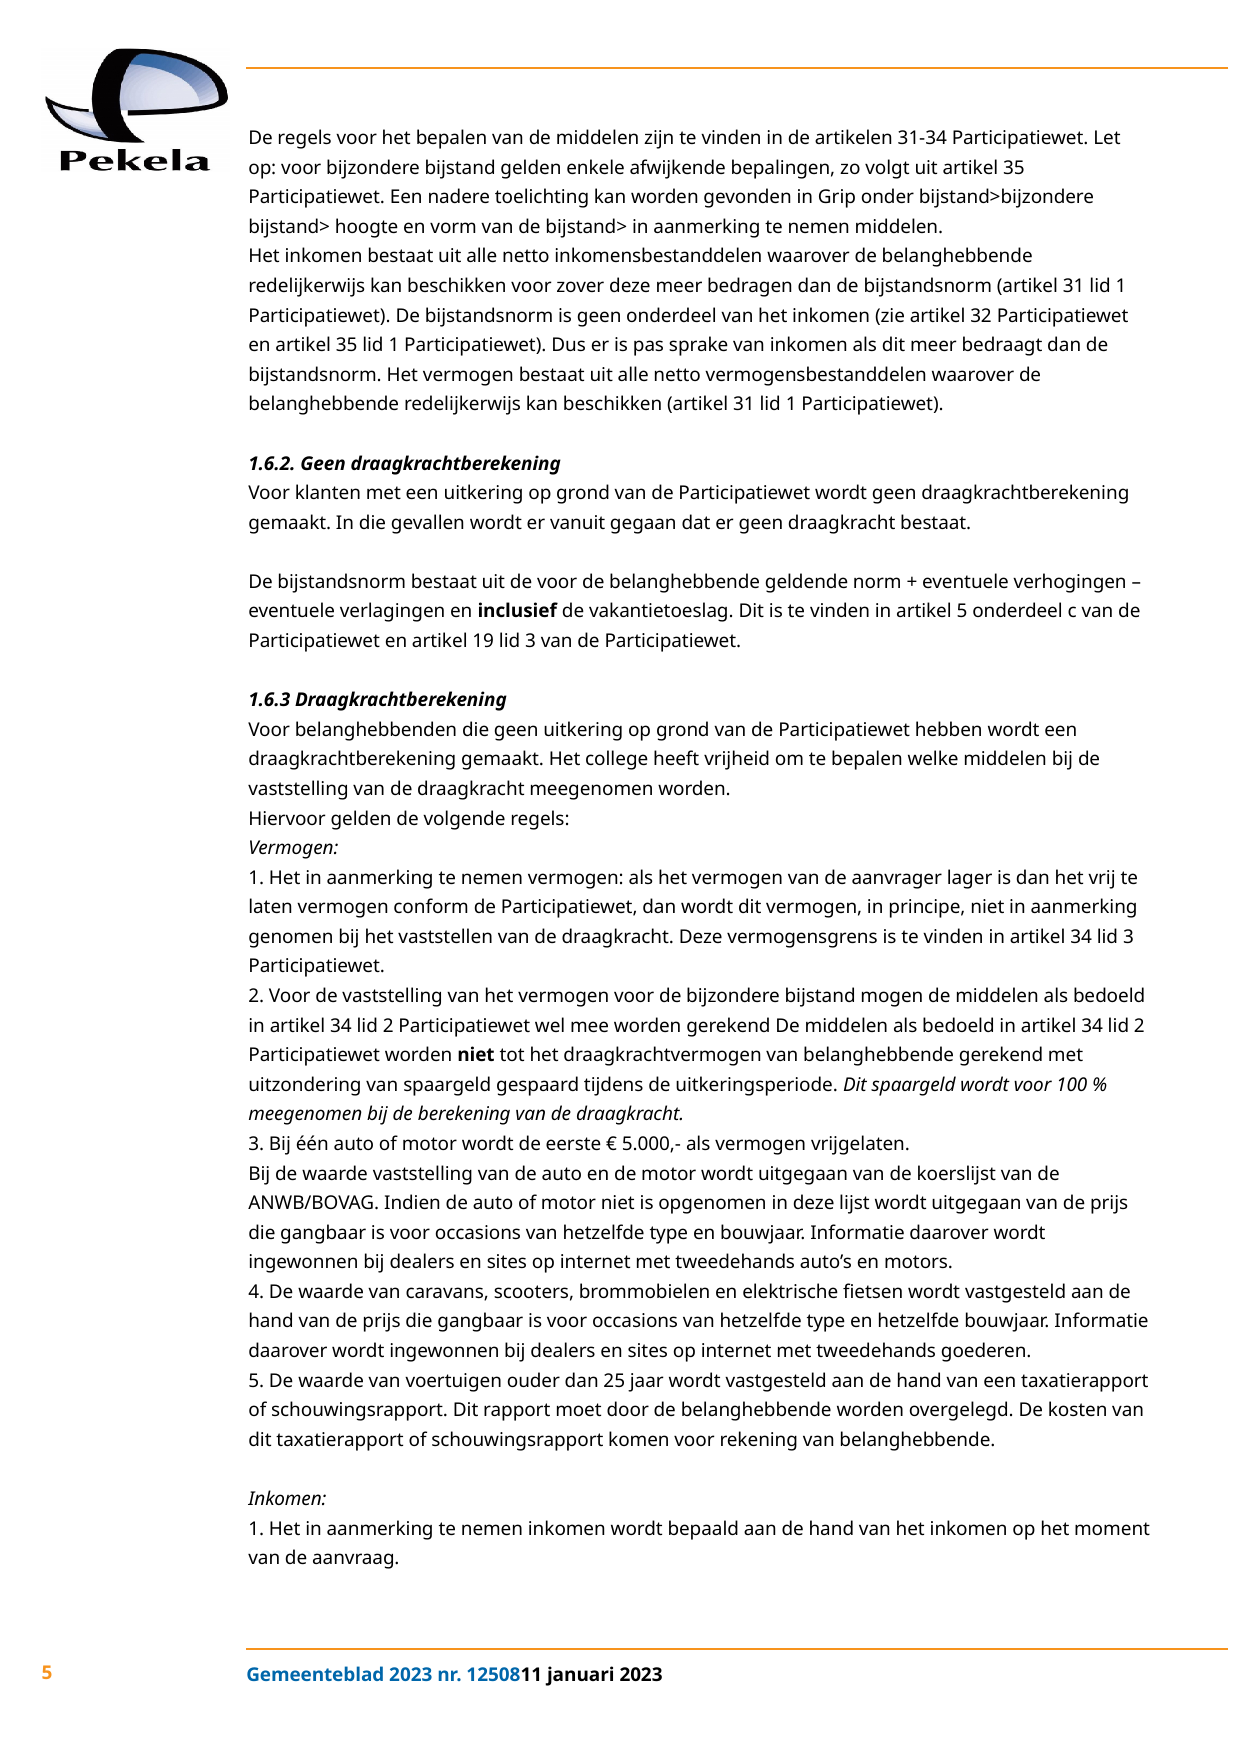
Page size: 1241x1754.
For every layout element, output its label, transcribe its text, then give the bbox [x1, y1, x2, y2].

text 2. Voor de vaststelling van het vermogen voor de bijzondere bijstand mogen de middelen als bedoeld in artikel 34 lid 2 Participatiewet wel mee worden gerekend De middelen als bedoeld in artikel 34 lid 2 Participatiewet worden niet tot het draagkrachtvermogen van belanghebbende gerekend met uitzondering van spaargeld gespaard tijdens de uitkeringsperiode. Dit spaargeld wordt voor 100 % meegenomen bij de berekening van de draagkracht. [248, 982, 1152, 1126]
text 1.6.3 Draagkrachtberekening [248, 686, 1152, 712]
text 1.6.2. Geen draagkrachtberekening [248, 450, 1152, 476]
text Voor klanten met een uitkering op grond van de Participatiewet wordt geen draagkrachtberekening gemaakt. In die gevallen wordt er vanuit gegaan dat er geen draagkracht bestaat. [248, 479, 1152, 535]
text 1. Het in aanmerking te nemen vermogen: als het vermogen van de aanvrager lager is dan het vrij te laten vermogen conform de Participatiewet, dan wordt dit vermogen, in principe, niet in aanmerking genomen bij het vaststellen van de draagkracht. Deze vermogensgrens is te vinden in artikel 34 lid 3 Participatiewet. [248, 864, 1152, 978]
text De bijstandsnorm bestaat uit de voor de belanghebbende geldende norm + eventuele verhogingen – eventuele verlagingen en inclusief de vakantietoeslag. Dit is te vinden in artikel 5 onderdeel c van de Participatiewet en artikel 19 lid 3 van de Participatiewet. [248, 568, 1152, 653]
text 5. De waarde van voertuigen ouder dan 25 jaar wordt vastgesteld aan de hand van een taxatierapport of schouwingsrapport. Dit rapport moet door de belanghebbende worden overgelegd. De kosten van dit taxatierapport of schouwingsrapport komen voor rekening van belanghebbende. [248, 1367, 1152, 1452]
text 3. Bij één auto of motor wordt de eerste € 5.000,- als vermogen vrijgelaten. [248, 1130, 1152, 1156]
text Inkomen: [248, 1485, 1152, 1511]
text Voor belanghebbenden die geen uitkering op grond van de Participatiewet hebben wordt een draagkrachtberekening gemaakt. Het college heeft vrijheid om te bepalen welke middelen bij de vaststelling van de draagkracht meegenomen worden. [248, 716, 1152, 801]
text De regels voor het bepalen van de middelen zijn te vinden in de artikelen 31-34 Participatiewet. Let op: voor bijzondere bijstand gelden enkele afwijkende bepalingen, zo volgt uit artikel 35 Participatiewet. Een nadere toelichting kan worden gevonden in Grip onder bijstand>bijzondere bijstand> hoogte en vorm van de bijstand> in aanmerking te nemen middelen. [248, 124, 1152, 239]
text Bij de waarde vaststelling van de auto en de motor wordt uitgegaan van de koerslijst van de ANWB/BOVAG. Indien de auto of motor niet is opgenomen in deze lijst wordt uitgegaan van de prijs die gangbaar is voor occasions van hetzelfde type en bouwjaar. Informatie daarover wordt ingewonnen bij dealers en sites op internet met tweedehands auto’s en motors. [248, 1160, 1152, 1274]
text 1. Het in aanmerking te nemen inkomen wordt bepaald aan de hand van het inkomen op het moment van de aanvraag. [248, 1515, 1152, 1570]
text Hiervoor gelden de volgende regels: [248, 805, 1152, 831]
text Vermogen: [248, 834, 1152, 860]
picture [41, 47, 231, 172]
text Het inkomen bestaat uit alle netto inkomensbestanddelen waarover de belanghebbende redelijkerwijs kan beschikken voor zover deze meer bedragen dan de bijstandsnorm (artikel 31 lid 1 Participatiewet). De bijstandsnorm is geen onderdeel van het inkomen (zie artikel 32 Participatiewet en artikel 35 lid 1 Participatiewet). Dus er is pas sprake van inkomen als dit meer bedraagt dan de bijstandsnorm. Het vermogen bestaat uit alle netto vermogensbestanddelen waarover de belanghebbende redelijkerwijs kan beschikken (artikel 31 lid 1 Participatiewet). [248, 243, 1152, 416]
text 4. De waarde van caravans, scooters, brommobielen en elektrische fietsen wordt vastgesteld aan de hand van de prijs die gangbaar is voor occasions van hetzelfde type en hetzelfde bouwjaar. Informatie daarover wordt ingewonnen bij dealers en sites op internet met tweedehands goederen. [248, 1278, 1152, 1363]
